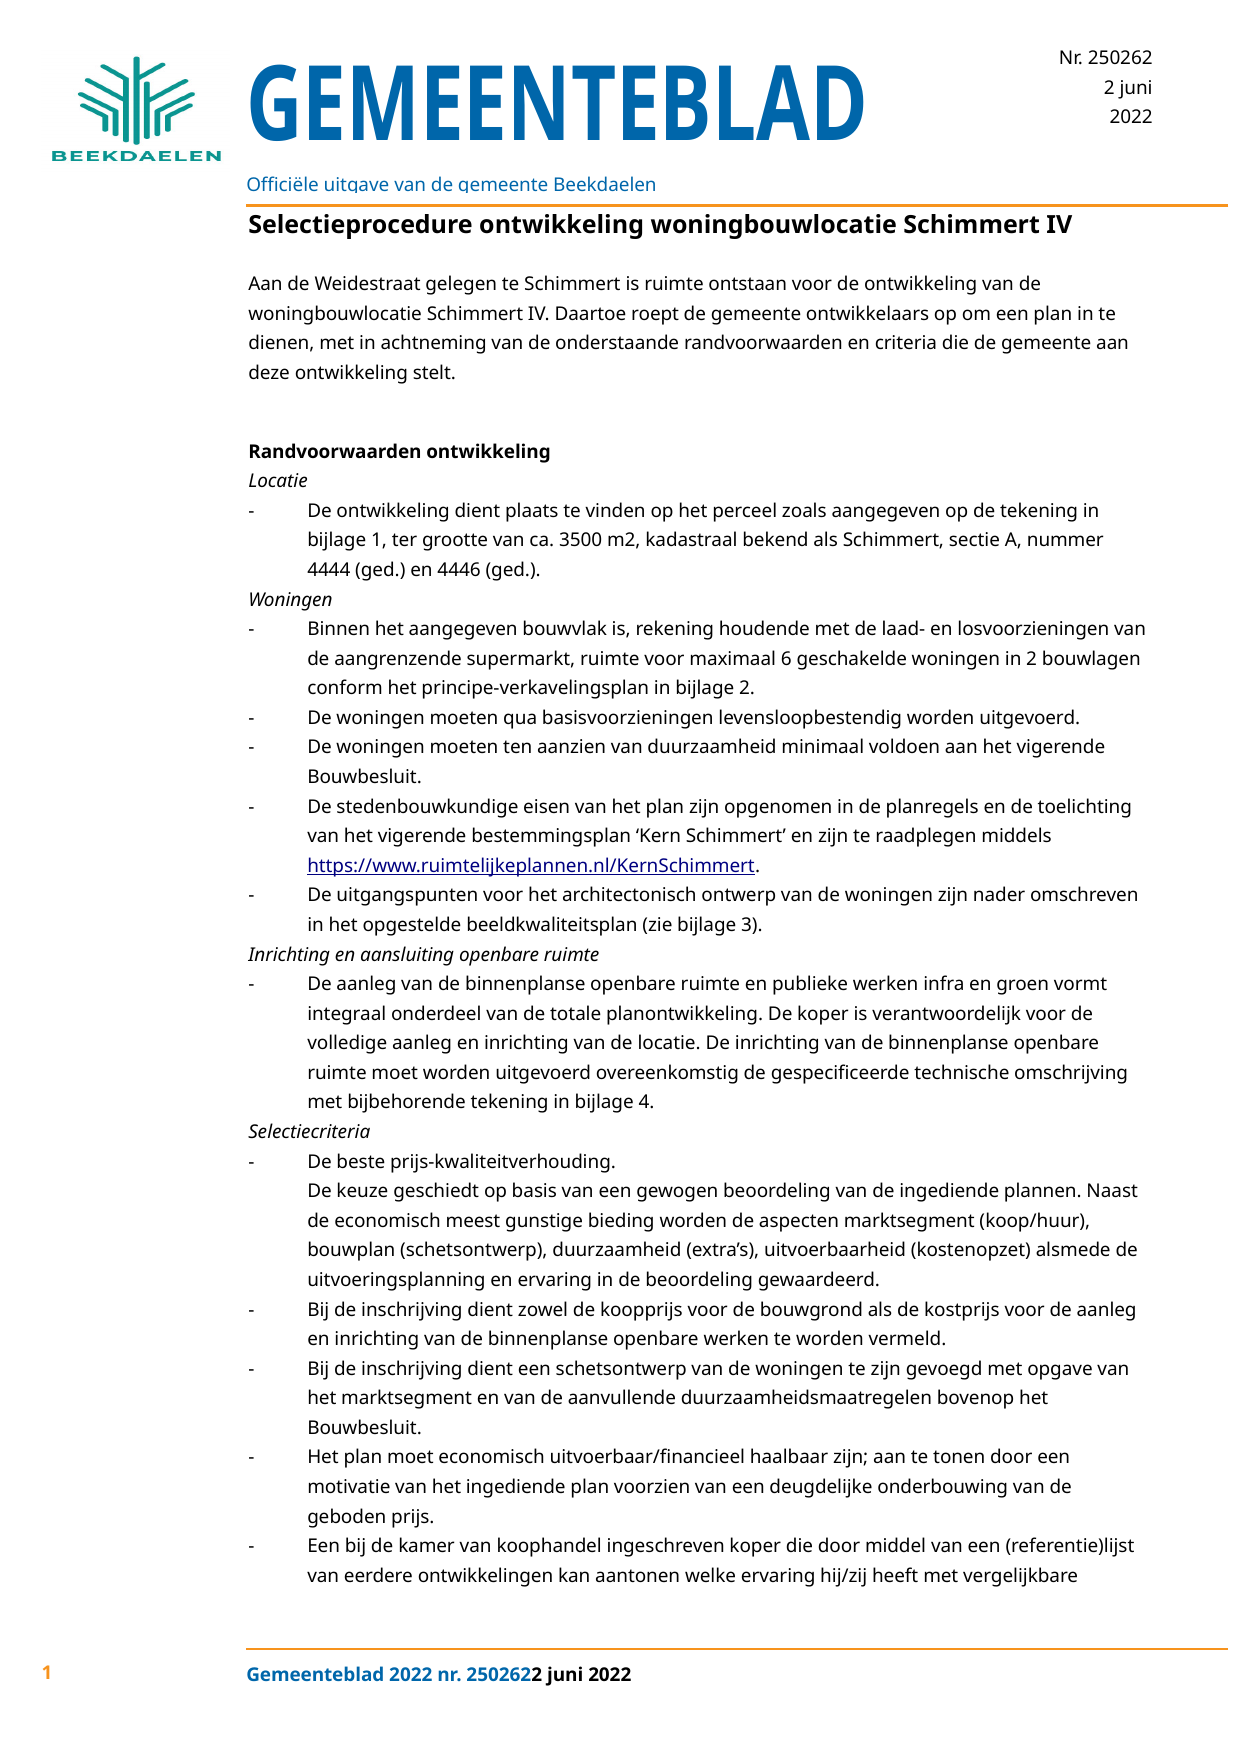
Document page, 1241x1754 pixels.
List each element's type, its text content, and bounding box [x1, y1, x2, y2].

text Randvoorwaarden ontwikkeling [248, 438, 1152, 464]
list De keuze geschiedt op basis van een gewogen beoordeling van de ingediende plannen. Naast de economisch meest gunstige bieding worden de aspecten marktsegment (koop/huur), bouwplan (schetsontwerp), duurzaamheid (extra’s), uitvoerbaarheid (kostenopzet) alsmede de uitvoeringsplanning en ervaring in de beoordeling gewaardeerd. [248, 1177, 1152, 1292]
picture [41, 47, 231, 172]
text Woningen [248, 586, 1152, 612]
text Inrichting en aansluiting openbare ruimte [248, 941, 1152, 967]
list De uitgangspunten voor het architectonisch ontwerp van de woningen zijn nader omschreven in het opgestelde beeldkwaliteitsplan (zie bijlage 3). [248, 882, 1152, 937]
text Selectieprocedure ontwikkeling woningbouwlocatie Schimmert IV [248, 207, 1152, 241]
list De woningen moeten qua basisvoorzieningen levensloopbestendig worden uitgevoerd. [248, 704, 1152, 730]
list De beste prijs-kwaliteitverhouding. [248, 1148, 1152, 1174]
list De stedenbouwkundige eisen van het plan zijn opgenomen in de planregels en de toelichting van het vigerende bestemmingsplan ‘Kern Schimmert’ en zijn te raadplegen middels https://www.ruimtelijkeplannen.nl/KernSchimmert. [248, 793, 1152, 878]
list Binnen het aangegeven bouwvlak is, rekening houdende met de laad- en losvoorzieningen van de aangrenzende supermarkt, ruimte voor maximaal 6 geschakelde woningen in 2 bouwlagen conform het principe-verkavelingsplan in bijlage 2. [248, 615, 1152, 700]
list Bij de inschrijving dient zowel de koopprijs voor de bouwgrond als de kostprijs voor de aanleg en inrichting van de binnenplanse openbare werken te worden vermeld. [248, 1296, 1152, 1351]
list De aanleg van de binnenplanse openbare ruimte en publieke werken infra en groen vormt integraal onderdeel van de totale planontwikkeling. De koper is verantwoordelijk voor de volledige aanleg en inrichting van de locatie. De inrichting van de binnenplanse openbare ruimte moet worden uitgevoerd overeenkomstig de gespecificeerde technische omschrijving met bijbehorende tekening in bijlage 4. [248, 970, 1152, 1114]
list Het plan moet economisch uitvoerbaar/financieel haalbaar zijn; aan te tonen door een motivatie van het ingediende plan voorzien van een deugdelijke onderbouwing van de geboden prijs. [248, 1444, 1152, 1529]
list Bij de inschrijving dient een schetsontwerp van de woningen te zijn gevoegd met opgave van het marktsegment en van de aanvullende duurzaamheidsmaatregelen bovenop het Bouwbesluit. [248, 1355, 1152, 1440]
list De woningen moeten ten aanzien van duurzaamheid minimaal voldoen aan het vigerende Bouwbesluit. [248, 734, 1152, 789]
list Een bij de kamer van koophandel ingeschreven koper die door middel van een (referentie)lijst van eerdere ontwikkelingen kan aantonen welke ervaring hij/zij heeft met vergelijkbare [248, 1532, 1152, 1588]
text Locatie [248, 467, 1152, 493]
text Selectiecriteria [248, 1118, 1152, 1144]
text Aan de Weidestraat gelegen te Schimmert is ruimte ontstaan voor de ontwikkeling van de woningbouwlocatie Schimmert IV. Daartoe roept de gemeente ontwikkelaars op om een plan in te dienen, met in achtneming van de onderstaande randvoorwaarden en criteria die de gemeente aan deze ontwikkeling stelt. [248, 270, 1152, 385]
list De ontwikkeling dient plaats te vinden op het perceel zoals aangegeven op de tekening in bijlage 1, ter grootte van ca. 3500 m2, kadastraal bekend als Schimmert, sectie A, nummer 4444 (ged.) en 4446 (ged.). [248, 497, 1152, 582]
